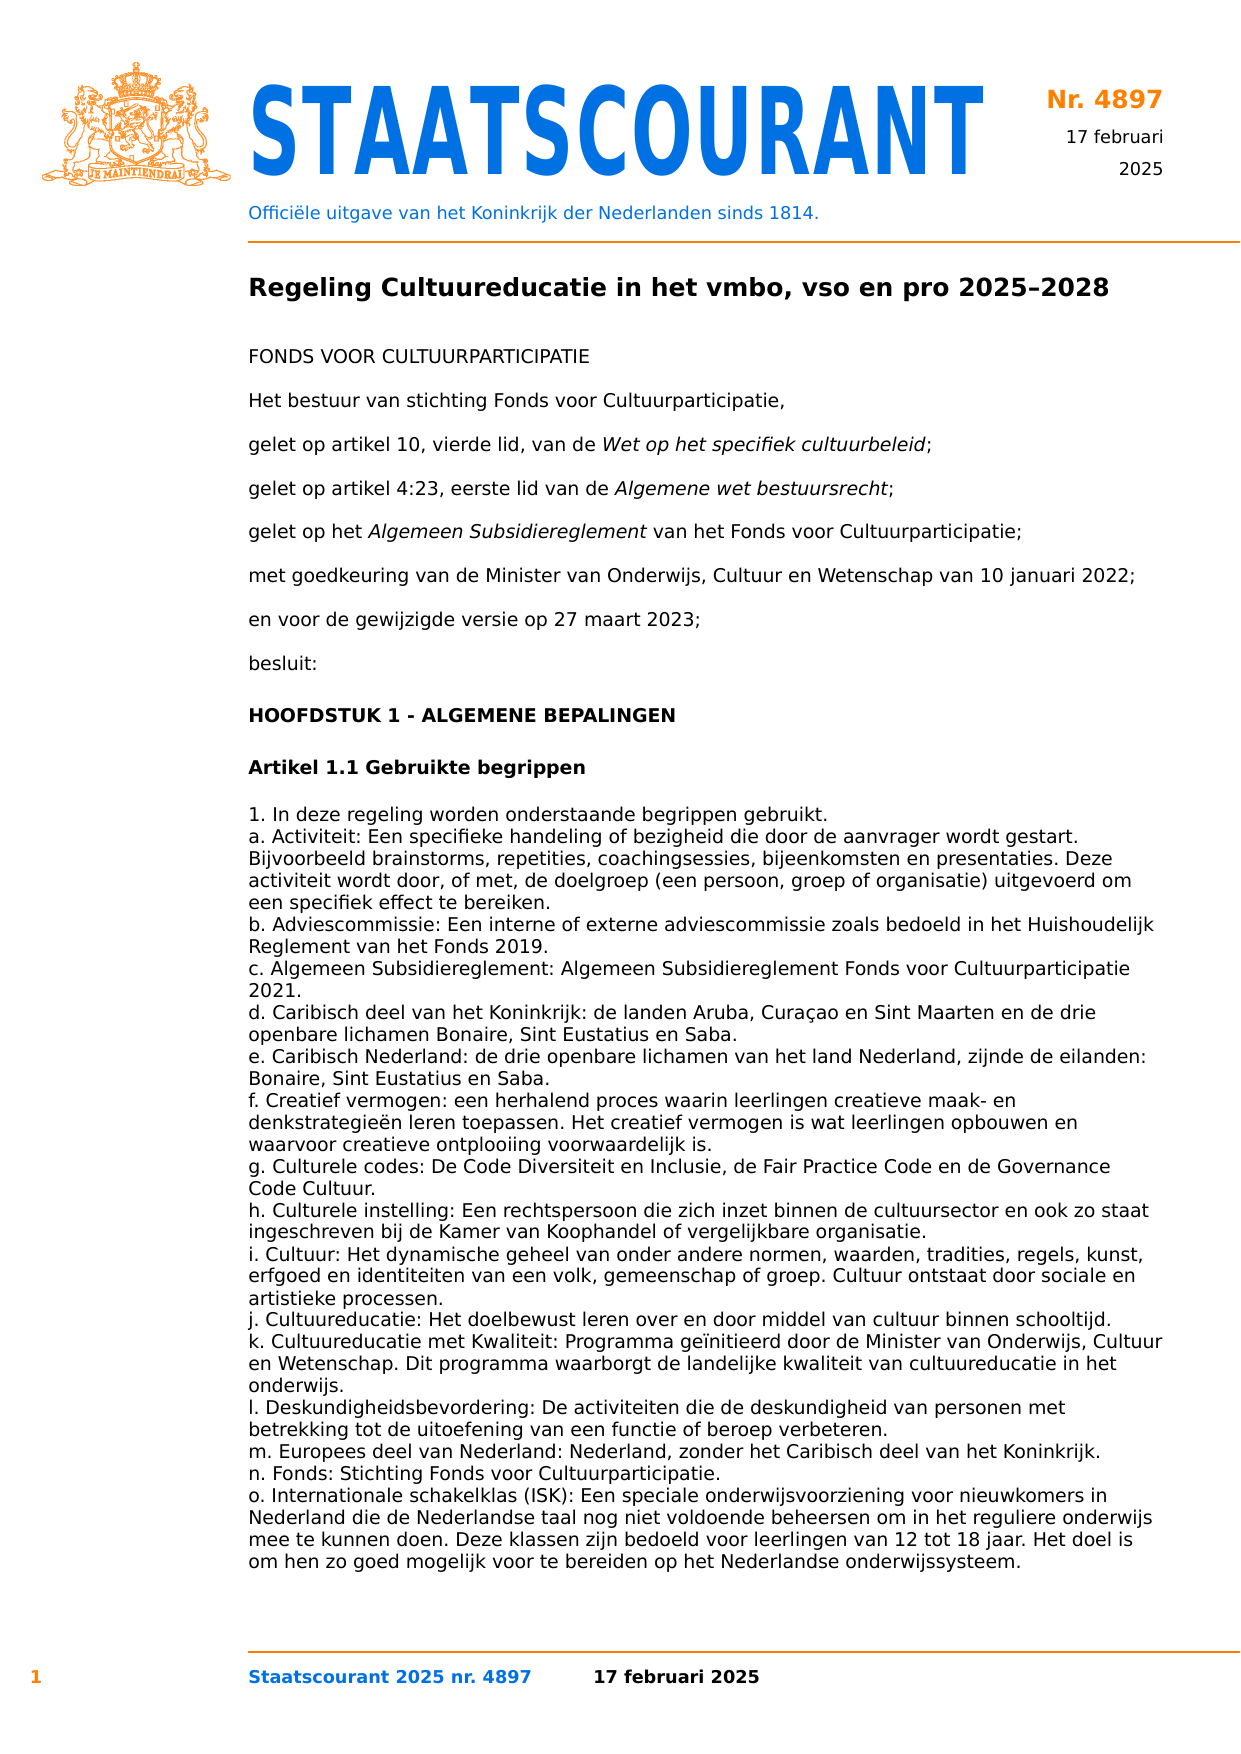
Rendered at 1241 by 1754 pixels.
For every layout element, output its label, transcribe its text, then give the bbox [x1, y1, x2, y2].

text a. Activiteit: Een specifieke handeling of bezigheid die door de aanvrager wordt gestart. Bijvoorbeeld brainstorms, repetities, coachingsessies, bijeenkomsten en presentaties. Deze activiteit wordt door, of met, de doelgroep (een persoon, groep of organisatie) uitgevoerd om een specifiek effect te bereiken. [248, 826, 1163, 914]
table_header [25, 62, 248, 241]
text gelet op artikel 10, vierde lid, van de Wet op het specifiek cultuurbeleid; [248, 434, 1163, 456]
text en voor de gewijzigde versie op 27 maart 2023; [248, 609, 1163, 631]
picture [41, 62, 231, 186]
text j. Cultuureducatie: Het doelbewust leren over en door middel van cultuur binnen schooltijd. [248, 1309, 1163, 1331]
text 1. In deze regeling worden onderstaande begrippen gebruikt. [248, 804, 1163, 826]
table_cell Officiële uitgave van het Koninkrijk der Nederlanden sinds 1814. [248, 203, 1240, 241]
table_cell 17 februari [998, 121, 1240, 153]
text l. Deskundigheidsbevordering: De activiteiten die de deskundigheid van personen met betrekking tot de uitoefening van een functie of beroep verbeteren. [248, 1397, 1163, 1441]
text Het bestuur van stichting Fonds voor Cultuurparticipatie, [248, 390, 1163, 412]
text FONDS VOOR CULTUURPARTICIPATIE [248, 346, 1163, 368]
text d. Caribisch deel van het Koninkrijk: de landen Aruba, Curaçao en Sint Maarten en de drie openbare lichamen Bonaire, Sint Eustatius en Saba. [248, 1002, 1163, 1046]
table_header STAATSCOURANT [248, 62, 998, 203]
subtitle Artikel 1.1 Gebruikte begrippen [248, 757, 1163, 779]
text n. Fonds: Stichting Fonds voor Cultuurparticipatie. [248, 1463, 1163, 1485]
text e. Caribisch Nederland: de drie openbare lichamen van het land Nederland, zijnde de eilanden: Bonaire, Sint Eustatius en Saba. [248, 1046, 1163, 1089]
text gelet op artikel 4:23, eerste lid van de Algemene wet bestuursrecht; [248, 477, 1163, 499]
text gelet op het Algemeen Subsidiereglement van het Fonds voor Cultuurparticipatie; [248, 521, 1163, 543]
table_cell 2025 [998, 153, 1240, 203]
text f. Creatief vermogen: een herhalend proces waarin leerlingen creatieve maak- en denkstrategieën leren toepassen. Het creatief vermogen is wat leerlingen opbouwen en waarvoor creatieve ontplooiing voorwaardelijk is. [248, 1089, 1163, 1156]
text met goedkeuring van de Minister van Onderwijs, Cultuur en Wetenschap van 10 januari 2022; [248, 565, 1163, 587]
subtitle Regeling Cultuureducatie in het vmbo, vso en pro 2025–2028 [248, 273, 1163, 302]
text b. Adviescommissie: Een interne of externe adviescommissie zoals bedoeld in het Huishoudelijk Reglement van het Fonds 2019. [248, 914, 1163, 958]
text besluit: [248, 653, 1163, 675]
text i. Cultuur: Het dynamische geheel van onder andere normen, waarden, tradities, regels, kunst, erfgoed en identiteiten van een volk, gemeenschap of groep. Cultuur ontstaat door sociale en artistieke processen. [248, 1243, 1163, 1309]
table_header Nr. 4897 [998, 62, 1240, 121]
text h. Culturele instelling: Een rechtspersoon die zich inzet binnen de cultuursector en ook zo staat ingeschreven bij de Kamer van Koophandel of vergelijkbare organisatie. [248, 1199, 1163, 1243]
text m. Europees deel van Nederland: Nederland, zonder het Caribisch deel van het Koninkrijk. [248, 1441, 1163, 1463]
text o. Internationale schakelklas (ISK): Een speciale onderwijsvoorziening voor nieuwkomers in Nederland die de Nederlandse taal nog niet voldoende beheersen om in het reguliere onderwijs mee te kunnen doen. Deze klassen zijn bedoeld voor leerlingen van 12 tot 18 jaar. Het doel is om hen zo goed mogelijk voor te bereiden op het Nederlandse onderwijssysteem. [248, 1485, 1163, 1573]
text c. Algemeen Subsidiereglement: Algemeen Subsidiereglement Fonds voor Cultuurparticipatie 2021. [248, 958, 1163, 1002]
text k. Cultuureducatie met Kwaliteit: Programma geïnitieerd door de Minister van Onderwijs, Cultuur en Wetenschap. Dit programma waarborgt de landelijke kwaliteit van cultuureducatie in het onderwijs. [248, 1331, 1163, 1397]
subtitle HOOFDSTUK 1 - ALGEMENE BEPALINGEN [248, 705, 1163, 727]
text g. Culturele codes: De Code Diversiteit en Inclusie, de Fair Practice Code en de Governance Code Cultuur. [248, 1156, 1163, 1199]
